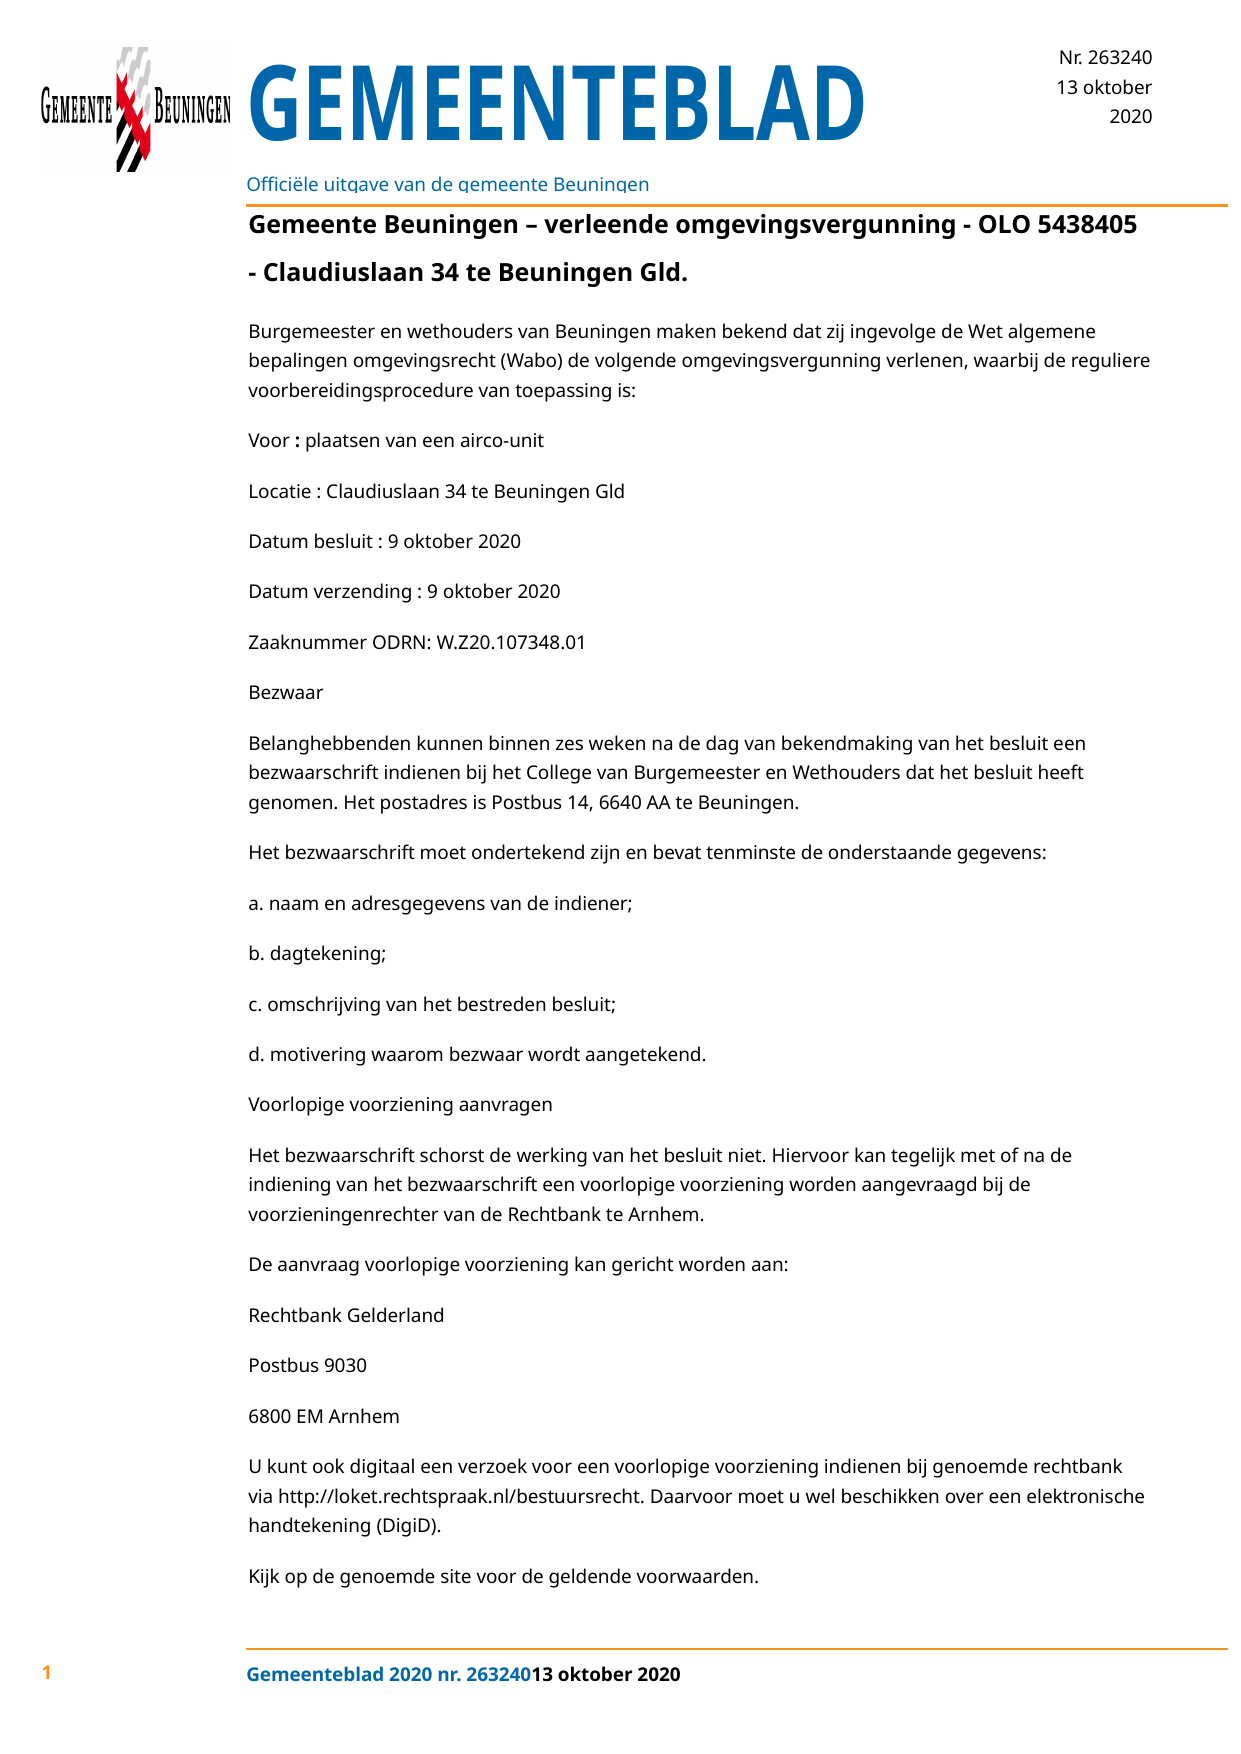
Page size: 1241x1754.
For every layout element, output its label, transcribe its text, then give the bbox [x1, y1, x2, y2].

text Zaaknummer ODRN: W.Z20.107348.01 [248, 629, 1152, 655]
text Voor : plaatsen van een airco-unit [248, 427, 1152, 453]
text Postbus 9030 [248, 1352, 1152, 1378]
text Belanghebbenden kunnen binnen zes weken na de dag van bekendmaking van het besluit een bezwaarschrift indienen bij het College van Burgemeester en Wethouders dat het besluit heeft genomen. Het postadres is Postbus 14, 6640 AA te Beuningen. [248, 730, 1152, 815]
text d. motivering waarom bezwaar wordt aangetekend. [248, 1041, 1152, 1067]
text Burgemeester en wethouders van Beuningen maken bekend dat zij ingevolge de Wet algemene bepalingen omgevingsrecht (Wabo) de volgende omgevingsvergunning verlenen, waarbij de reguliere voorbereidingsprocedure van toepassing is: [248, 318, 1152, 403]
text Kijk op de genoemde site voor de geldende voorwaarden. [248, 1563, 1152, 1589]
text Datum besluit : 9 oktober 2020 [248, 528, 1152, 554]
text U kunt ook digitaal een verzoek voor een voorlopige voorziening indienen bij genoemde rechtbank via http://loket.rechtspraak.nl/bestuursrecht. Daarvoor moet u wel beschikken over een elektronische handtekening (DigiD). [248, 1453, 1152, 1538]
text Locatie : Claudiuslaan 34 te Beuningen Gld [248, 478, 1152, 504]
text a. naam en adresgegevens van de indiener; [248, 890, 1152, 916]
text Bezwaar [248, 679, 1152, 705]
text Voorlopige voorziening aanvragen [248, 1092, 1152, 1117]
text Datum verzending : 9 oktober 2020 [248, 579, 1152, 604]
text 6800 EM Arnhem [248, 1403, 1152, 1429]
text c. omschrijving van het bestreden besluit; [248, 991, 1152, 1017]
text Gemeente Beuningen – verleende omgevingsvergunning - OLO 5438405 - Claudiuslaan 34 te Beuningen Gld. [248, 207, 1152, 288]
picture [41, 47, 231, 172]
text Rechtbank Gelderland [248, 1302, 1152, 1328]
text Het bezwaarschrift moet ondertekend zijn en bevat tenminste de onderstaande gegevens: [248, 839, 1152, 865]
text Het bezwaarschrift schorst de werking van het besluit niet. Hiervoor kan tegelijk met of na de indiening van het bezwaarschrift een voorlopige voorziening worden aangevraagd bij de voorzieningenrechter van de Rechtbank te Arnhem. [248, 1142, 1152, 1227]
text De aanvraag voorlopige voorziening kan gericht worden aan: [248, 1252, 1152, 1277]
text b. dagtekening; [248, 940, 1152, 966]
